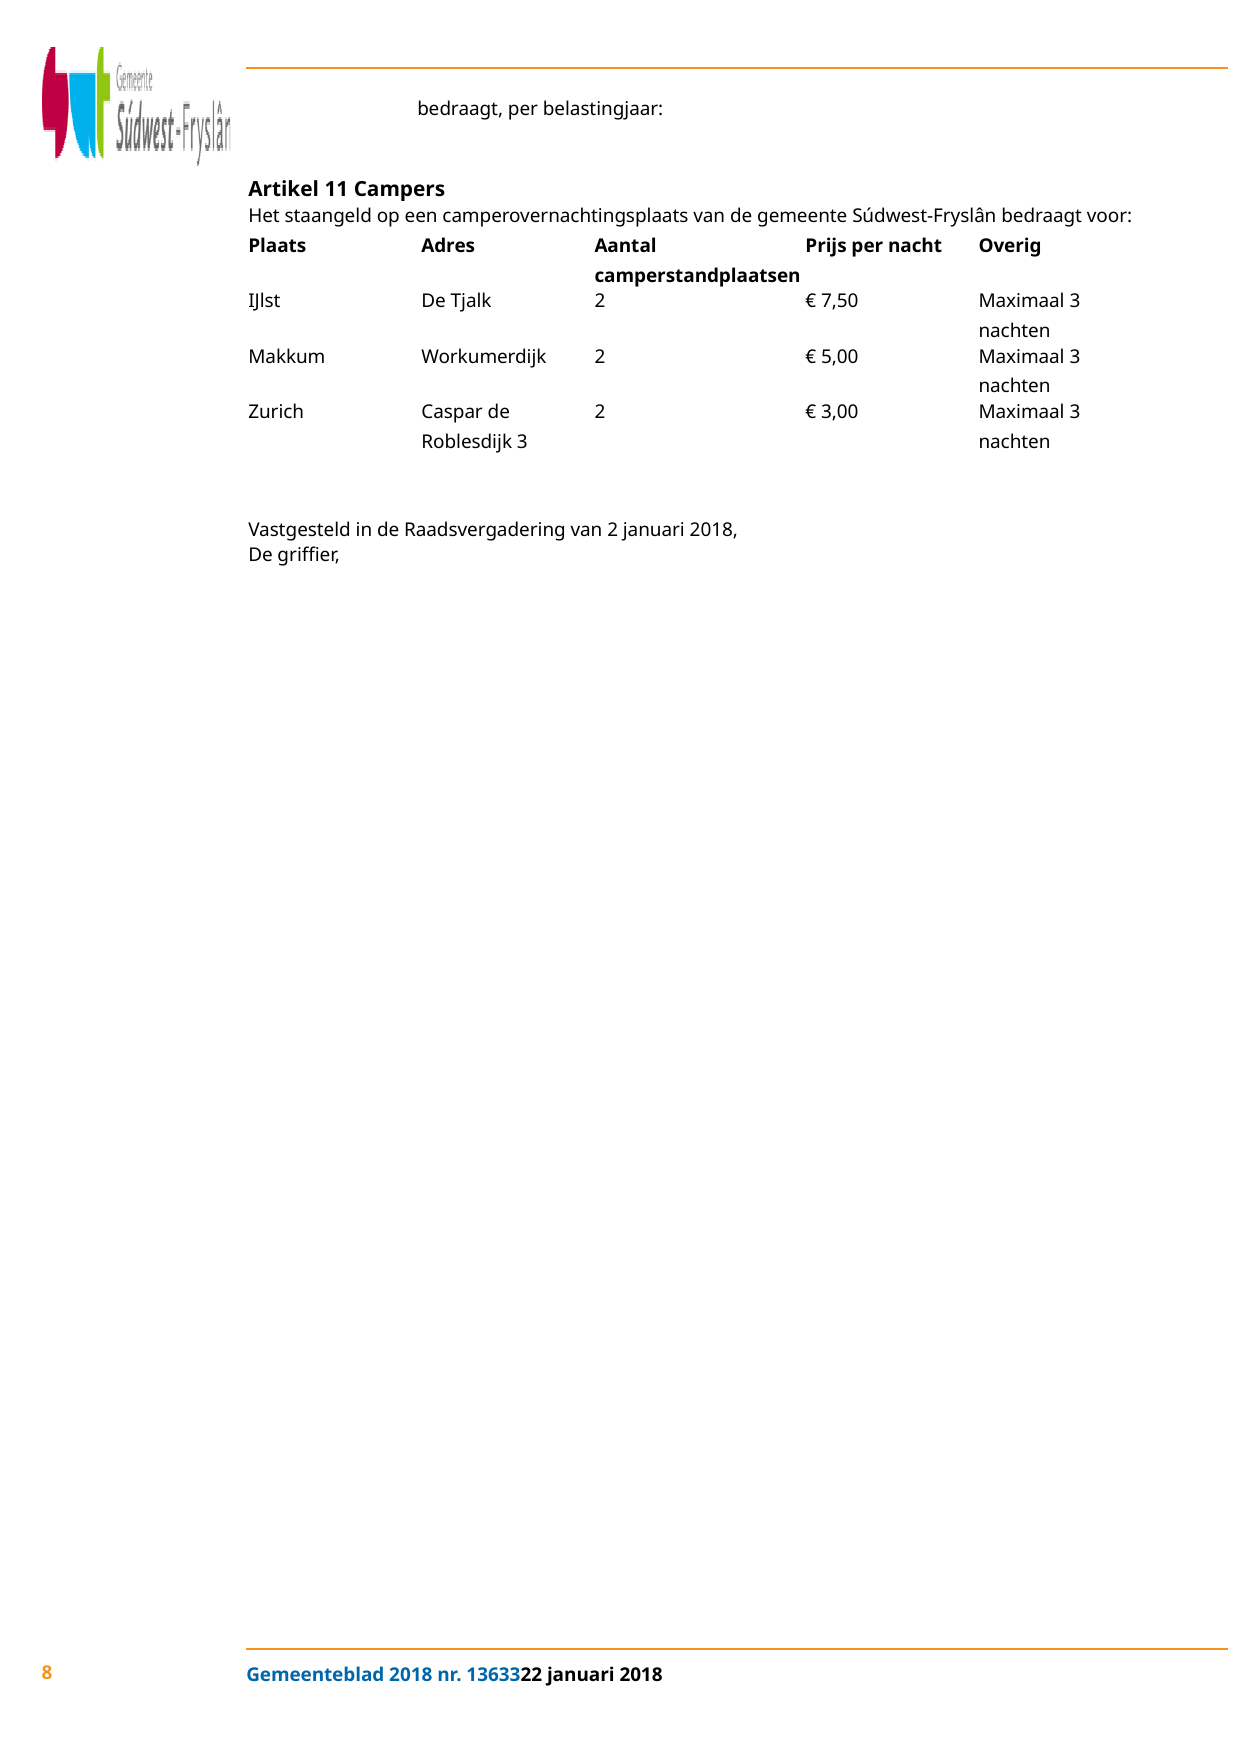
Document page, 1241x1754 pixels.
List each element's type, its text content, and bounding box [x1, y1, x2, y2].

text De griffier, [248, 542, 1152, 567]
table_header Adres [421, 232, 594, 288]
table_header Aantal camperstandplaatsen [594, 232, 805, 288]
table_header Plaats [248, 232, 421, 288]
table_cell Caspar de Roblesdijk 3 [421, 398, 594, 453]
table_cell € 5,00 [805, 343, 978, 398]
table_cell IJlst [248, 288, 421, 343]
table_cell Maximaal 3 nachten [978, 288, 1152, 343]
table_cell 2 [594, 288, 805, 343]
table_header Prijs per nacht [805, 232, 978, 288]
table_cell Maximaal 3 nachten [978, 398, 1152, 453]
table_cell Zurich [248, 398, 421, 453]
table_cell 2 [594, 398, 805, 453]
text Vastgesteld in de Raadsvergadering van 2 januari 2018, [248, 516, 1152, 542]
text Artikel 11 Campers [248, 174, 1152, 203]
table_cell [248, 95, 417, 121]
table_cell Maximaal 3 nachten [978, 343, 1152, 398]
picture [41, 47, 231, 172]
table_cell Makkum [248, 343, 421, 398]
table_cell bedraagt, per belastingjaar: [417, 95, 983, 121]
table_cell Workumerdijk [421, 343, 594, 398]
table_header Overig [978, 232, 1152, 288]
table_cell De Tjalk [421, 288, 594, 343]
table_cell € 3,00 [805, 398, 978, 453]
table_cell € 7,50 [805, 288, 978, 343]
table_cell 2 [594, 343, 805, 398]
table_cell [983, 95, 1152, 121]
text Het staangeld op een camperovernachtingsplaats van de gemeente Súdwest-Fryslân bedraagt voor: [248, 203, 1152, 228]
